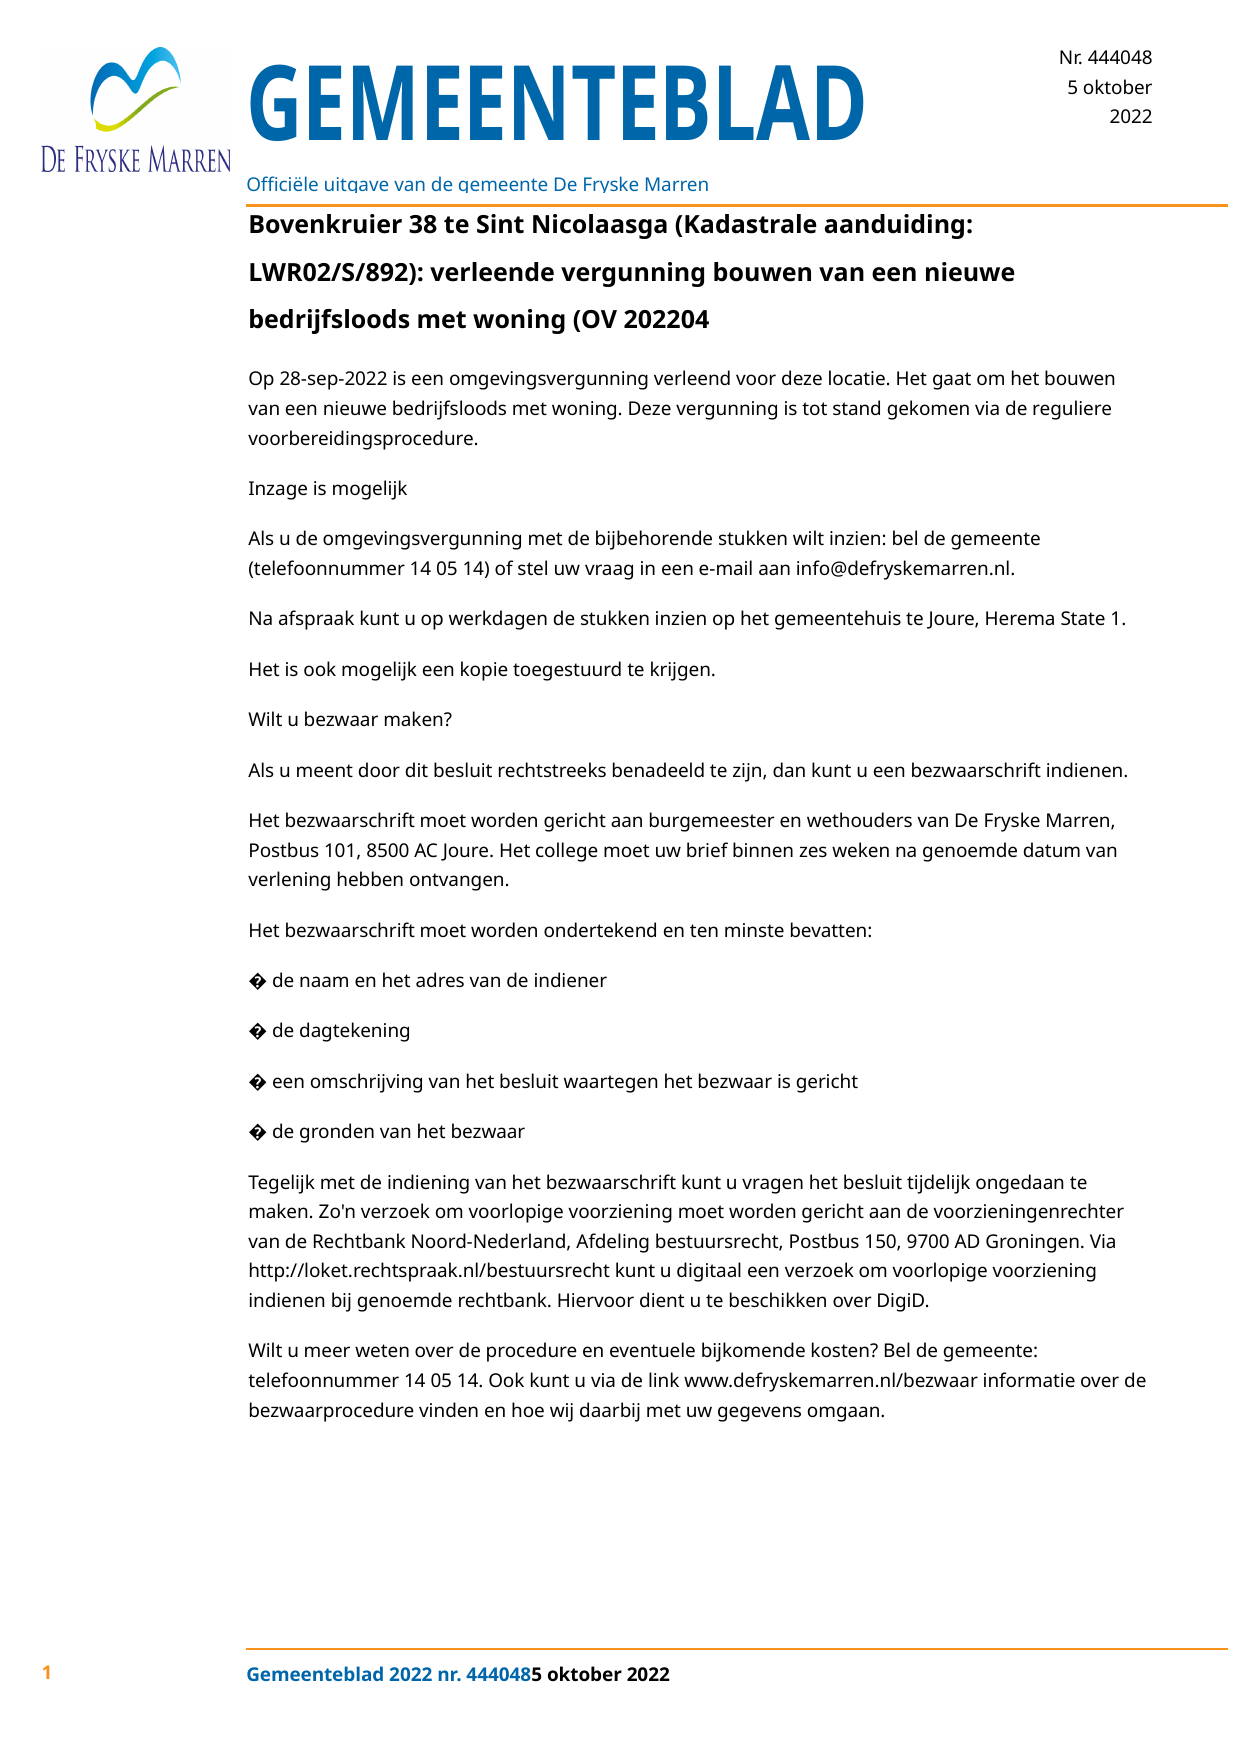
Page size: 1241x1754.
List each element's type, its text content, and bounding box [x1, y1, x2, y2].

text Het bezwaarschrift moet worden gericht aan burgemeester en wethouders van De Fryske Marren, Postbus 101, 8500 AC Joure. Het college moet uw brief binnen zes weken na genoemde datum van verlening hebben ontvangen. [248, 807, 1152, 892]
text Op 28-sep-2022 is een omgevingsvergunning verleend voor deze locatie. Het gaat om het bouwen van een nieuwe bedrijfsloods met woning. Deze vergunning is tot stand gekomen via de reguliere voorbereidingsprocedure. [248, 366, 1152, 450]
text � de dagtekening [248, 1018, 1152, 1043]
text Wilt u meer weten over de procedure en eventuele bijkomende kosten? Bel de gemeente: telefoonnummer 14 05 14. Ook kunt u via de link www.defryskemarren.nl/bezwaar informatie over de bezwaarprocedure vinden en hoe wij daarbij met uw gegevens omgaan. [248, 1338, 1152, 1422]
text Bovenkruier 38 te Sint Nicolaasga (Kadastrale aanduiding: LWR02/S/892): verleende vergunning bouwen van een nieuwe bedrijfsloods met woning (OV 202204 [248, 207, 1152, 336]
text Het is ook mogelijk een kopie toegestuurd te krijgen. [248, 656, 1152, 682]
text Als u meent door dit besluit rechtstreeks benadeeld te zijn, dan kunt u een bezwaarschrift indienen. [248, 757, 1152, 782]
text Wilt u bezwaar maken? [248, 706, 1152, 732]
text � de gronden van het bezwaar [248, 1118, 1152, 1144]
text Tegelijk met de indiening van het bezwaarschrift kunt u vragen het besluit tijdelijk ongedaan te maken. Zo'n verzoek om voorlopige voorziening moet worden gericht aan de voorzieningenrechter van de Rechtbank Noord-Nederland, Afdeling bestuursrecht, Postbus 150, 9700 AD Groningen. Via http://loket.rechtspraak.nl/bestuursrecht kunt u digitaal een verzoek om voorlopige voorziening indienen bij genoemde rechtbank. Hiervoor dient u te beschikken over DigiD. [248, 1169, 1152, 1313]
text � de naam en het adres van de indiener [248, 967, 1152, 993]
text Inzage is mogelijk [248, 475, 1152, 501]
text Het bezwaarschrift moet worden ondertekend en ten minste bevatten: [248, 917, 1152, 942]
text Na afspraak kunt u op werkdagen de stukken inzien op het gemeentehuis te Joure, Herema State 1. [248, 606, 1152, 631]
picture [41, 47, 231, 172]
text � een omschrijving van het besluit waartegen het bezwaar is gericht [248, 1068, 1152, 1094]
text Als u de omgevingsvergunning met de bijbehorende stukken wilt inzien: bel de gemeente (telefoonnummer 14 05 14) of stel uw vraag in een e-mail aan info@defryskemarren.nl. [248, 526, 1152, 581]
